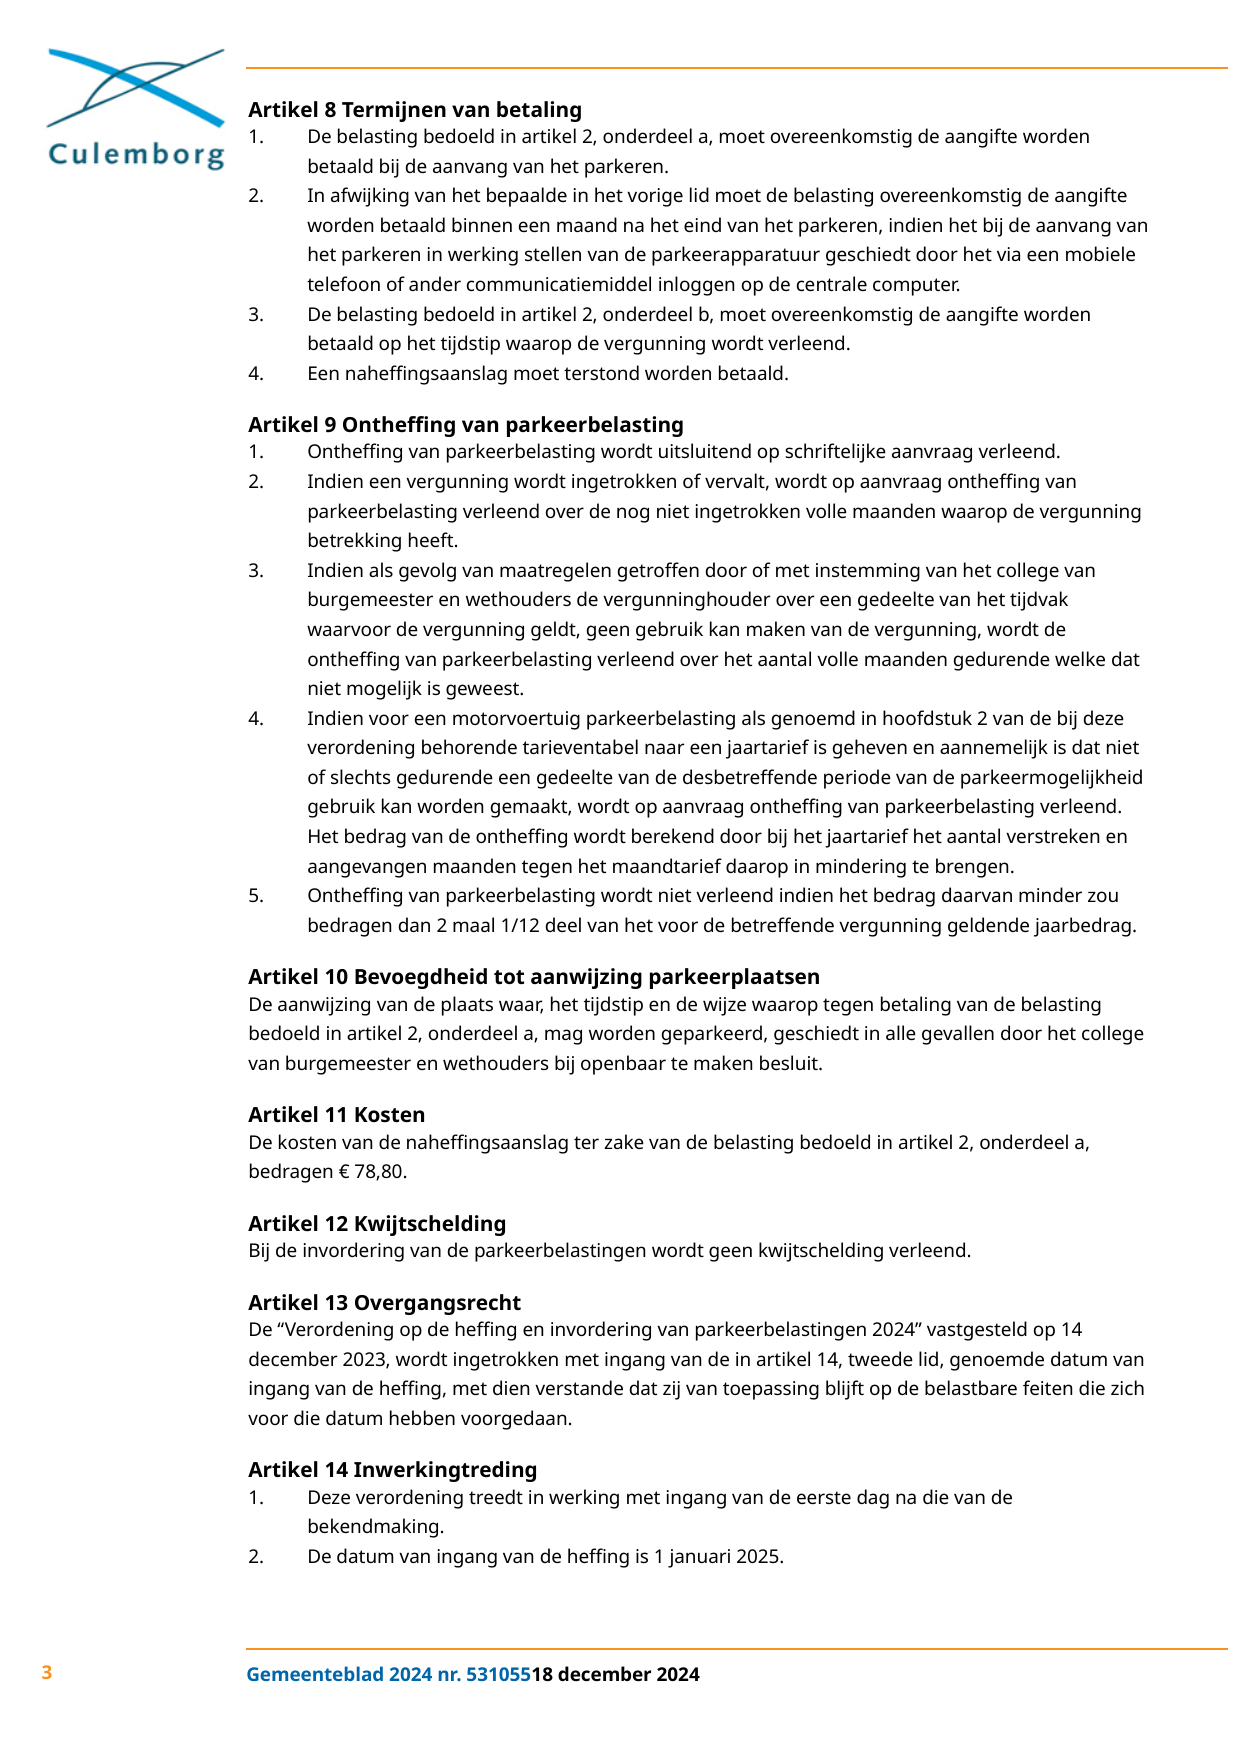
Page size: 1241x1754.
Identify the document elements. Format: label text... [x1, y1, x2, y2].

list Ontheffing van parkeerbelasting wordt niet verleend indien het bedrag daarvan minder zou bedragen dan 2 maal 1/12 deel van het voor de betreffende vergunning geldende jaarbedrag. [248, 882, 1152, 938]
text Artikel 14 Inwerkingtreding [248, 1455, 1152, 1484]
list In afwijking van het bepaalde in het vorige lid moet de belasting overeenkomstig de aangifte worden betaald binnen een maand na het eind van het parkeren, indien het bij de aanvang van het parkeren in werking stellen van de parkeerapparatuur geschiedt door het via een mobiele telefoon of ander communicatiemiddel inloggen op de centrale computer. [248, 182, 1152, 297]
text Artikel 13 Overgangsrecht [248, 1288, 1152, 1316]
list Indien als gevolg van maatregelen getroffen door of met instemming van het college van burgemeester en wethouders de vergunninghouder over een gedeelte van het tijdvak waarvoor de vergunning geldt, geen gebruik kan maken van de vergunning, wordt de ontheffing van parkeerbelasting verleend over het aantal volle maanden gedurende welke dat niet mogelijk is geweest. [248, 557, 1152, 701]
text De kosten van de naheffingsaanslag ter zake van de belasting bedoeld in artikel 2, onderdeel a, bedragen € 78,80. [248, 1129, 1152, 1184]
text De aanwijzing van de plaats waar, het tijdstip en de wijze waarop tegen betaling van de belasting bedoeld in artikel 2, onderdeel a, mag worden geparkeerd, geschiedt in alle gevallen door het college van burgemeester en wethouders bij openbaar te maken besluit. [248, 991, 1152, 1076]
list De datum van ingang van de heffing is 1 januari 2025. [248, 1543, 1152, 1569]
picture [41, 47, 231, 172]
list Indien een vergunning wordt ingetrokken of vervalt, wordt op aanvraag ontheffing van parkeerbelasting verleend over de nog niet ingetrokken volle maanden waarop de vergunning betrekking heeft. [248, 468, 1152, 553]
list Deze verordening treedt in werking met ingang van de eerste dag na die van de bekendmaking. [248, 1484, 1152, 1539]
text Artikel 9 Ontheffing van parkeerbelasting [248, 410, 1152, 439]
text Artikel 10 Bevoegdheid tot aanwijzing parkeerplaatsen [248, 962, 1152, 991]
text Artikel 8 Termijnen van betaling [248, 95, 1152, 123]
text De “Verordening op de heffing en invordering van parkeerbelastingen 2024” vastgesteld op 14 december 2023, wordt ingetrokken met ingang van de in artikel 14, tweede lid, genoemde datum van ingang van de heffing, met dien verstande dat zij van toepassing blijft op de belastbare feiten die zich voor die datum hebben voorgedaan. [248, 1316, 1152, 1431]
list Indien voor een motorvoertuig parkeerbelasting als genoemd in hoofdstuk 2 van de bij deze verordening behorende tarieventabel naar een jaartarief is geheven en aannemelijk is dat niet of slechts gedurende een gedeelte van de desbetreffende periode van de parkeermogelijkheid gebruik kan worden gemaakt, wordt op aanvraag ontheffing van parkeerbelasting verleend. Het bedrag van de ontheffing wordt berekend door bij het jaartarief het aantal verstreken en aangevangen maanden tegen het maandtarief daarop in mindering te brengen. [248, 705, 1152, 879]
list Een naheffingsaanslag moet terstond worden betaald. [248, 360, 1152, 386]
list De belasting bedoeld in artikel 2, onderdeel a, moet overeenkomstig de aangifte worden betaald bij de aanvang van het parkeren. [248, 123, 1152, 178]
text Artikel 12 Kwijtschelding [248, 1209, 1152, 1237]
list De belasting bedoeld in artikel 2, onderdeel b, moet overeenkomstig de aangifte worden betaald op het tijdstip waarop de vergunning wordt verleend. [248, 301, 1152, 356]
list Ontheffing van parkeerbelasting wordt uitsluitend op schriftelijke aanvraag verleend. [248, 439, 1152, 464]
text Bij de invordering van de parkeerbelastingen wordt geen kwijtschelding verleend. [248, 1237, 1152, 1263]
text Artikel 11 Kosten [248, 1101, 1152, 1129]
